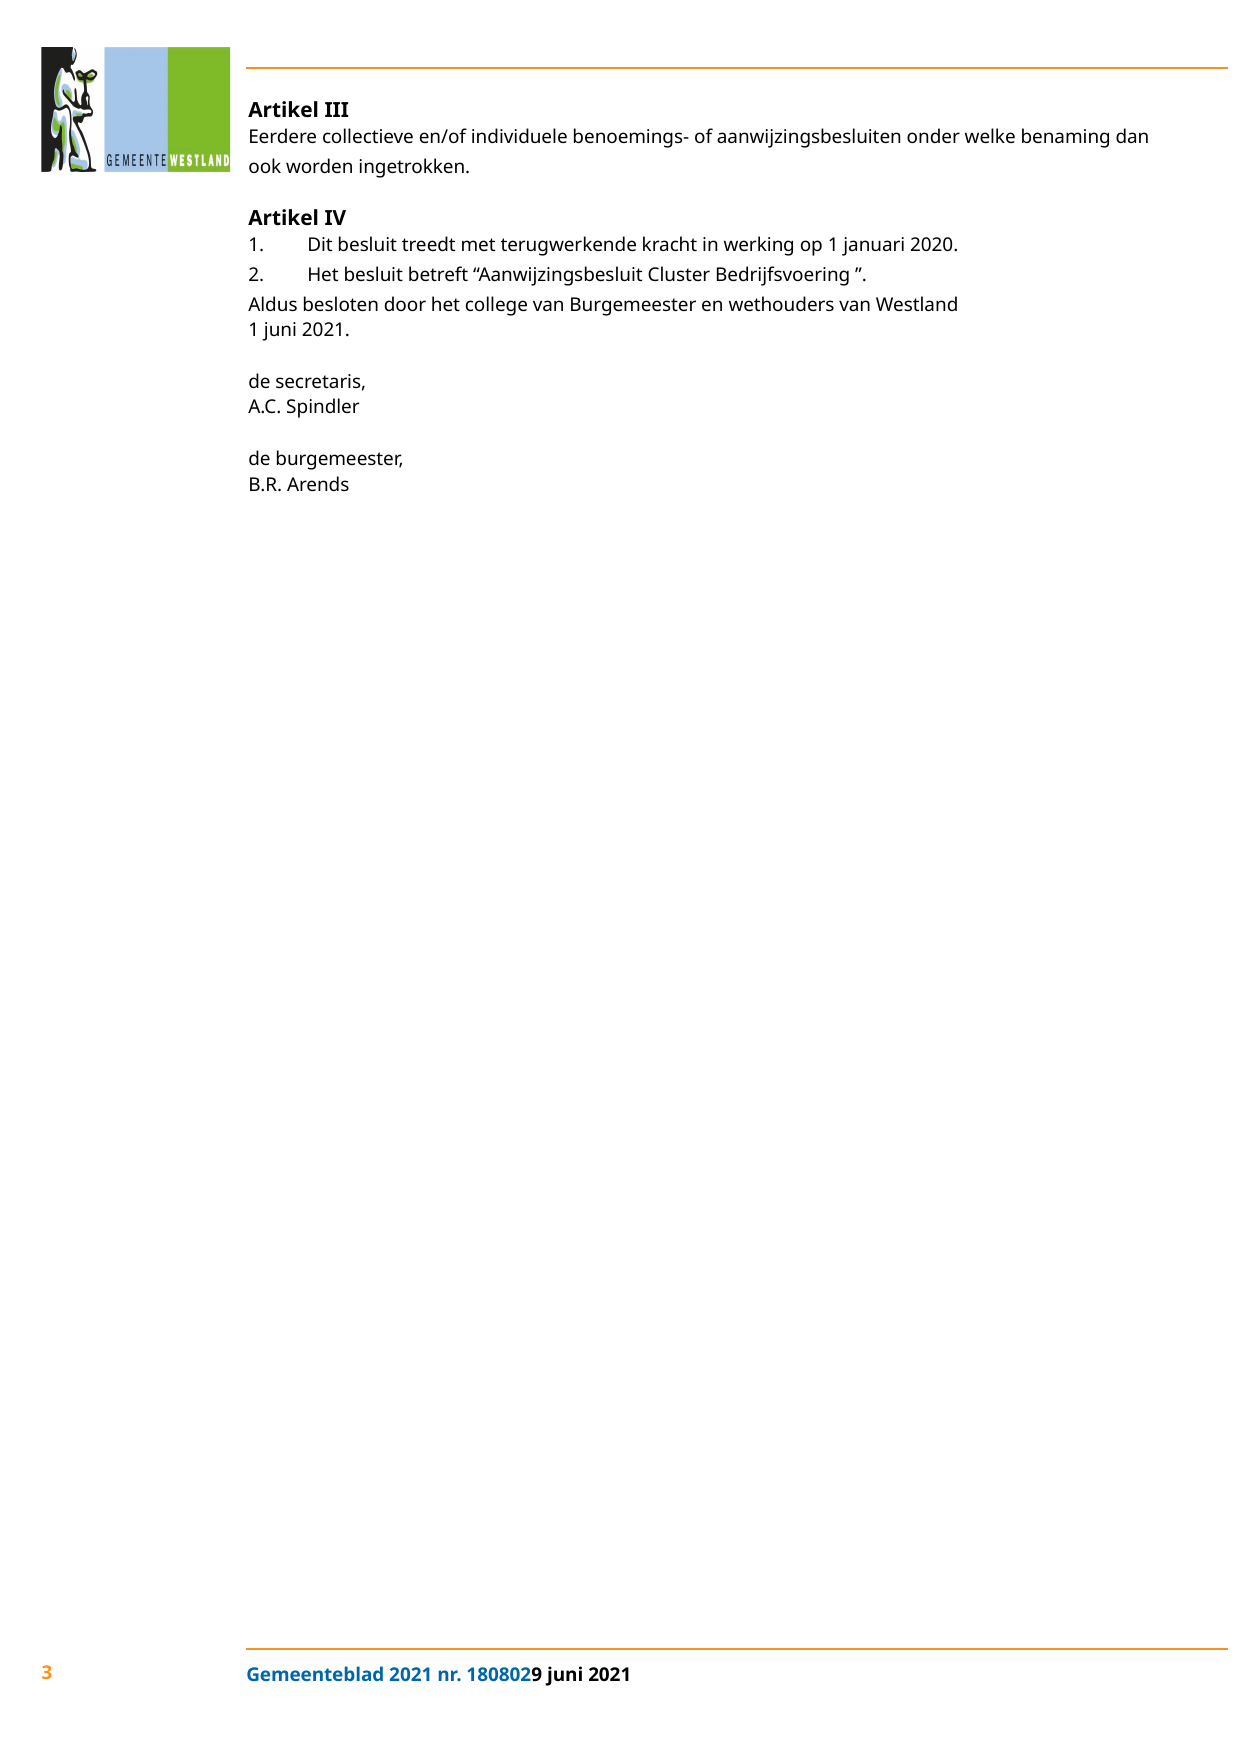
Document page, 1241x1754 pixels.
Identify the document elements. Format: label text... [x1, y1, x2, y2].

list Dit besluit treedt met terugwerkende kracht in werking op 1 januari 2020. [248, 232, 1152, 257]
text Aldus besloten door het college van Burgemeester en wethouders van Westland [248, 291, 1152, 317]
text A.C. Spindler [248, 394, 1152, 419]
text Eerdere collectieve en/of individuele benoemings- of aanwijzingsbesluiten onder welke benaming dan ook worden ingetrokken. [248, 123, 1152, 178]
picture [41, 47, 231, 172]
text Artikel IV [248, 203, 1152, 232]
text Artikel III [248, 95, 1152, 123]
text 1 juni 2021. [248, 317, 1152, 342]
text de secretaris, [248, 368, 1152, 394]
list Het besluit betreft “Aanwijzingsbesluit Cluster Bedrijfsvoering ”. [248, 261, 1152, 287]
text de burgemeester, [248, 445, 1152, 471]
text B.R. Arends [248, 471, 1152, 497]
